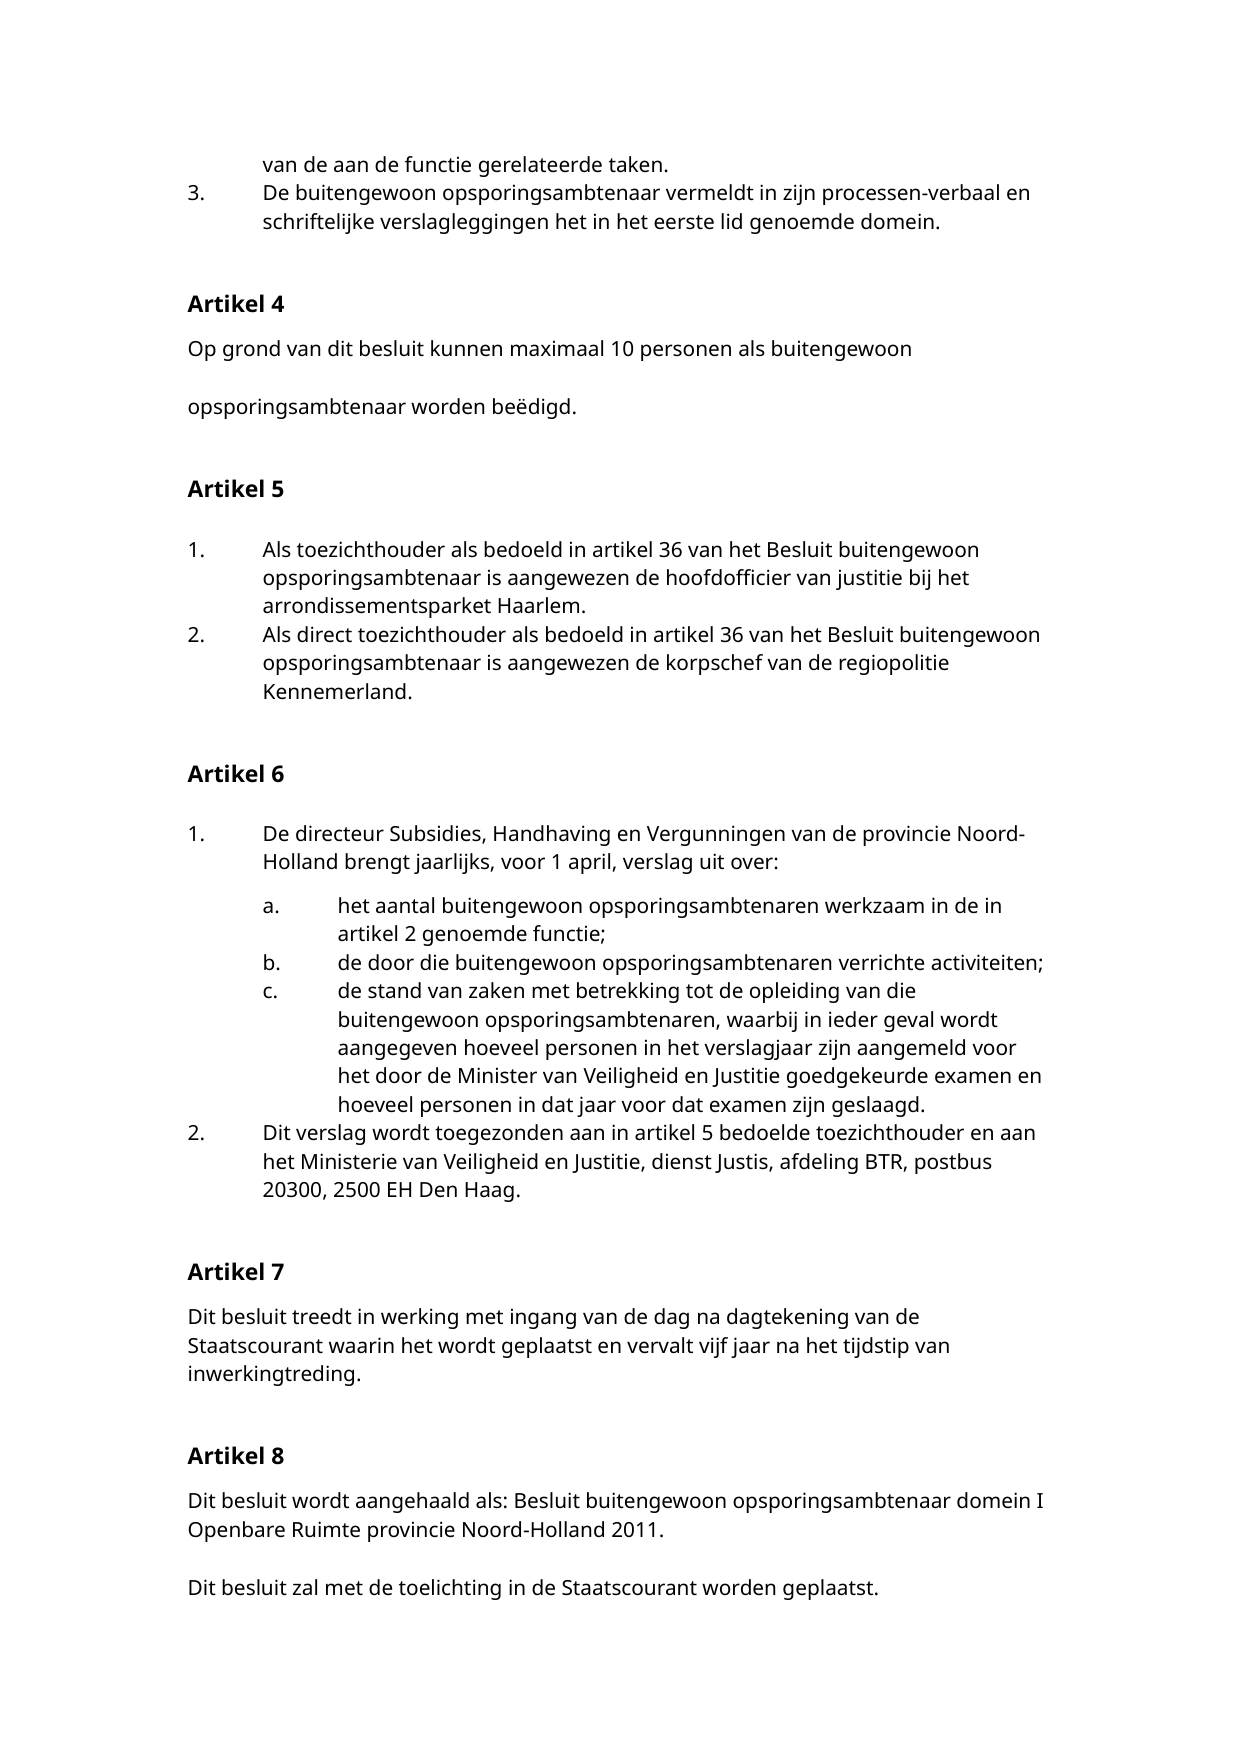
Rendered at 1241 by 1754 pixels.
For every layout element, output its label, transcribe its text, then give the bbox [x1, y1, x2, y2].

text Dit besluit treedt in werking met ingang van de dag na dagtekening van de Staatscourant waarin het wordt geplaatst en vervalt vijf jaar na het tijdstip van inwerkingtreding. [187, 1302, 1053, 1388]
list de stand van zaken met betrekking tot de opleiding van die buitengewoon opsporingsambtenaren, waarbij in ieder geval wordt aangegeven hoeveel personen in het verslagjaar zijn aangemeld voor het door de Minister van Veiligheid en Justitie goedgekeurde examen en hoeveel personen in dat jaar voor dat examen zijn geslaagd. [262, 976, 1053, 1118]
list De directeur Subsidies, Handhaving en Vergunningen van de provincie Noord-Holland brengt jaarlijks, voor 1 april, verslag uit over: [187, 819, 1053, 876]
list Dit verslag wordt toegezonden aan in artikel 5 bedoelde toezichthouder en aan het Ministerie van Veiligheid en Justitie, dienst Justis, afdeling BTR, postbus 20300, 2500 EH Den Haag. [187, 1118, 1053, 1204]
text Dit besluit zal met de toelichting in de Staatscourant worden geplaatst. [187, 1573, 1053, 1602]
subtitle Artikel 4 [187, 288, 1053, 319]
text opsporingsambtenaar worden beëdigd. [187, 392, 1053, 421]
text Op grond van dit besluit kunnen maximaal 10 personen als buitengewoon [187, 334, 1053, 362]
list Als direct toezichthouder als bedoeld in artikel 36 van het Besluit buitengewoon opsporingsambtenaar is aangewezen de korpschef van de regiopolitie Kennemerland. [187, 620, 1053, 705]
subtitle Artikel 7 [187, 1256, 1053, 1287]
subtitle Artikel 5 [187, 473, 1053, 505]
list Als toezichthouder als bedoeld in artikel 36 van het Besluit buitengewoon opsporingsambtenaar is aangewezen de hoofdofficier van justitie bij het arrondissementsparket Haarlem. [187, 535, 1053, 620]
list de door die buitengewoon opsporingsambtenaren verrichte activiteiten; [262, 948, 1053, 976]
list het aantal buitengewoon opsporingsambtenaren werkzaam in de in artikel 2 genoemde functie; [262, 891, 1053, 948]
list De buitengewoon opsporingsambtenaar vermeldt in zijn processen-verbaal en schriftelijke verslagleggingen het in het eerste lid genoemde domein. [187, 178, 1053, 235]
subtitle Artikel 8 [187, 1440, 1053, 1472]
subtitle Artikel 6 [187, 758, 1053, 789]
list van de aan de functie gerelateerde taken. [187, 150, 1053, 178]
text Dit besluit wordt aangehaald als: Besluit buitengewoon opsporingsambtenaar domein I Openbare Ruimte provincie Noord-Holland 2011. [187, 1487, 1053, 1543]
